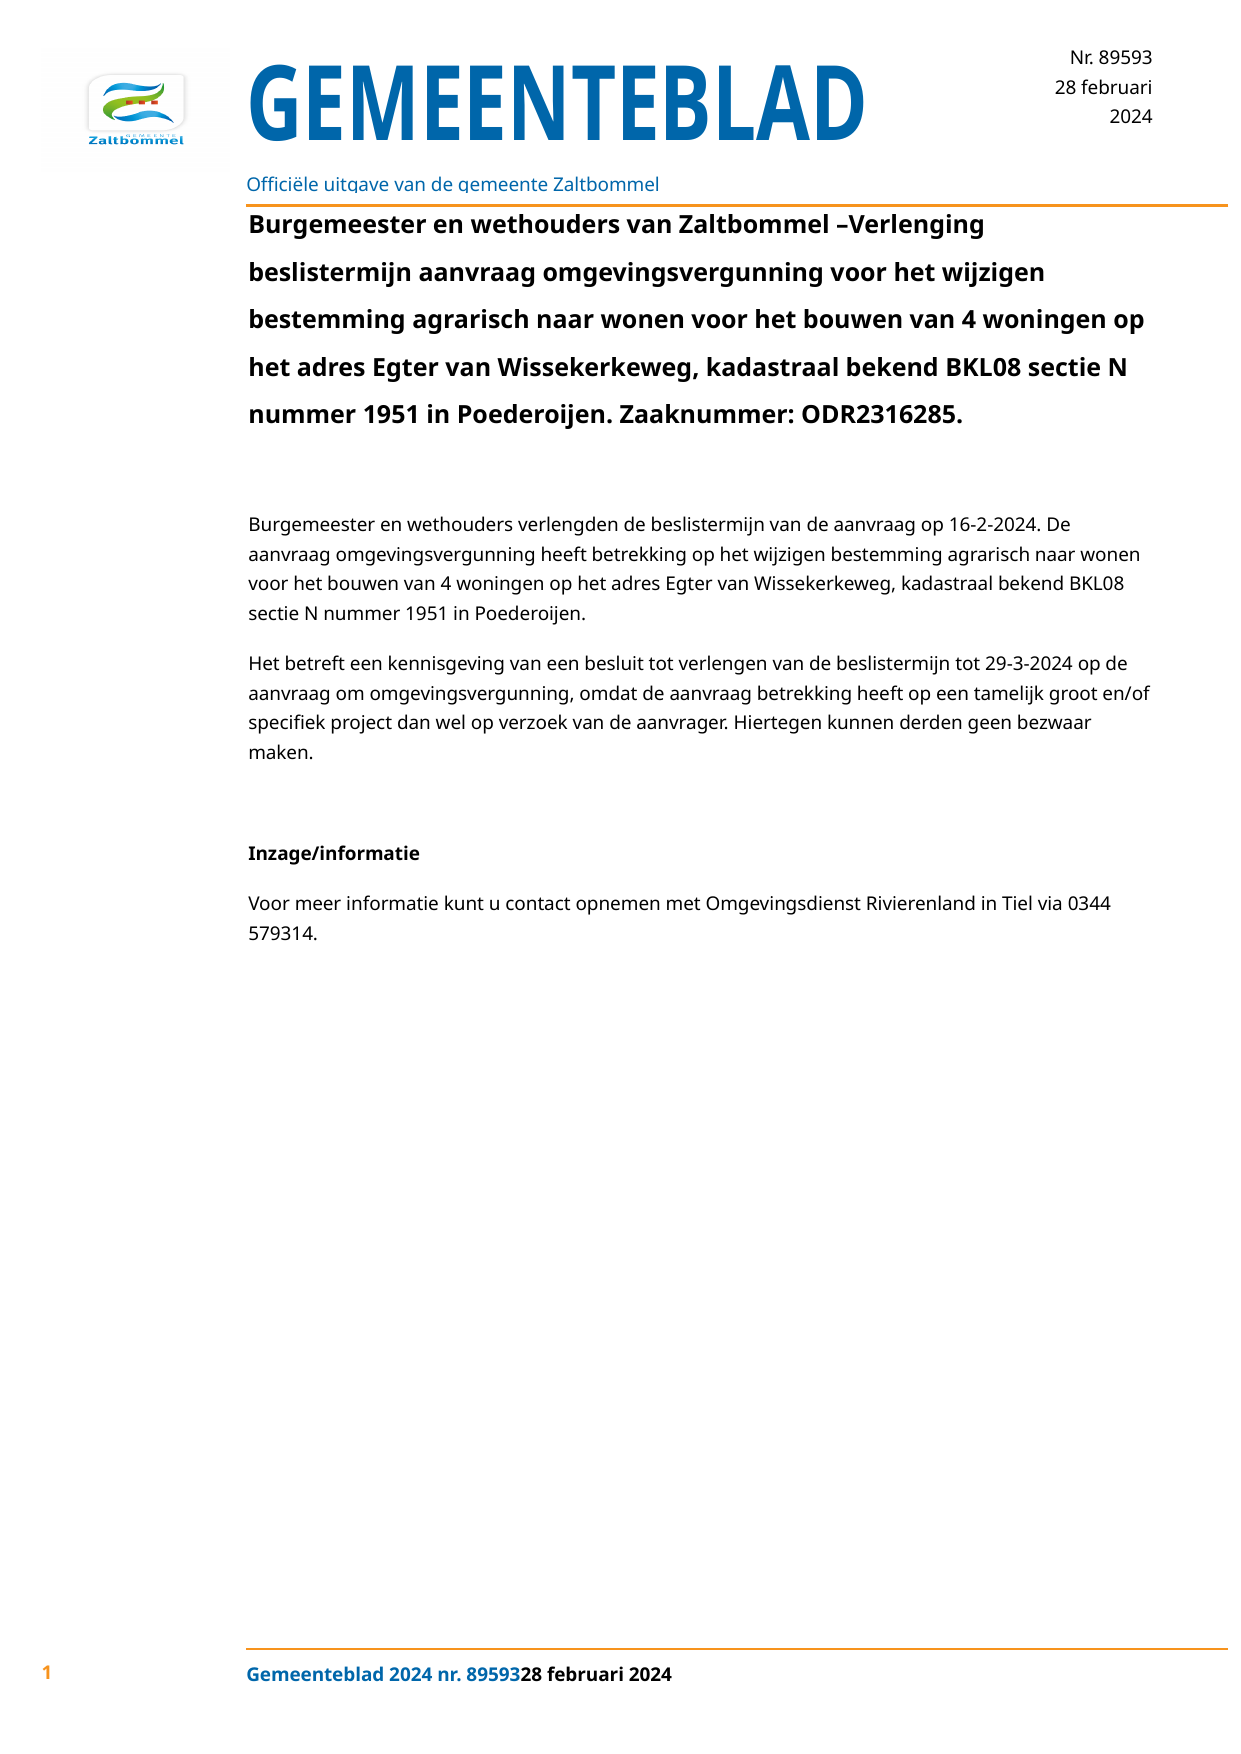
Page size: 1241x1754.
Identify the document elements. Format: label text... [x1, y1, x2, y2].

picture [41, 47, 231, 172]
text Het betreft een kennisgeving van een besluit tot verlengen van de beslistermijn tot 29-3-2024 op de aanvraag om omgevingsvergunning, omdat de aanvraag betrekking heeft op een tamelijk groot en/of specifiek project dan wel op verzoek van de aanvrager. Hiertegen kunnen derden geen bezwaar maken. [248, 650, 1152, 765]
text Burgemeester en wethouders van Zaltbommel –Verlenging beslistermijn aanvraag omgevingsvergunning voor het wijzigen bestemming agrarisch naar wonen voor het bouwen van 4 woningen op het adres Egter van Wissekerkeweg, kadastraal bekend BKL08 sectie N nummer 1951 in Poederoijen. Zaaknummer: ODR2316285. [248, 207, 1152, 431]
text Burgemeester en wethouders verlengden de beslistermijn van de aanvraag op 16-2-2024. De aanvraag omgevingsvergunning heeft betrekking op het wijzigen bestemming agrarisch naar wonen voor het bouwen van 4 woningen op het adres Egter van Wissekerkeweg, kadastraal bekend BKL08 sectie N nummer 1951 in Poederoijen. [248, 511, 1152, 626]
text Inzage/informatie [248, 840, 1152, 866]
text Voor meer informatie kunt u contact opnemen met Omgevingsdienst Rivierenland in Tiel via 0344 579314. [248, 890, 1152, 946]
